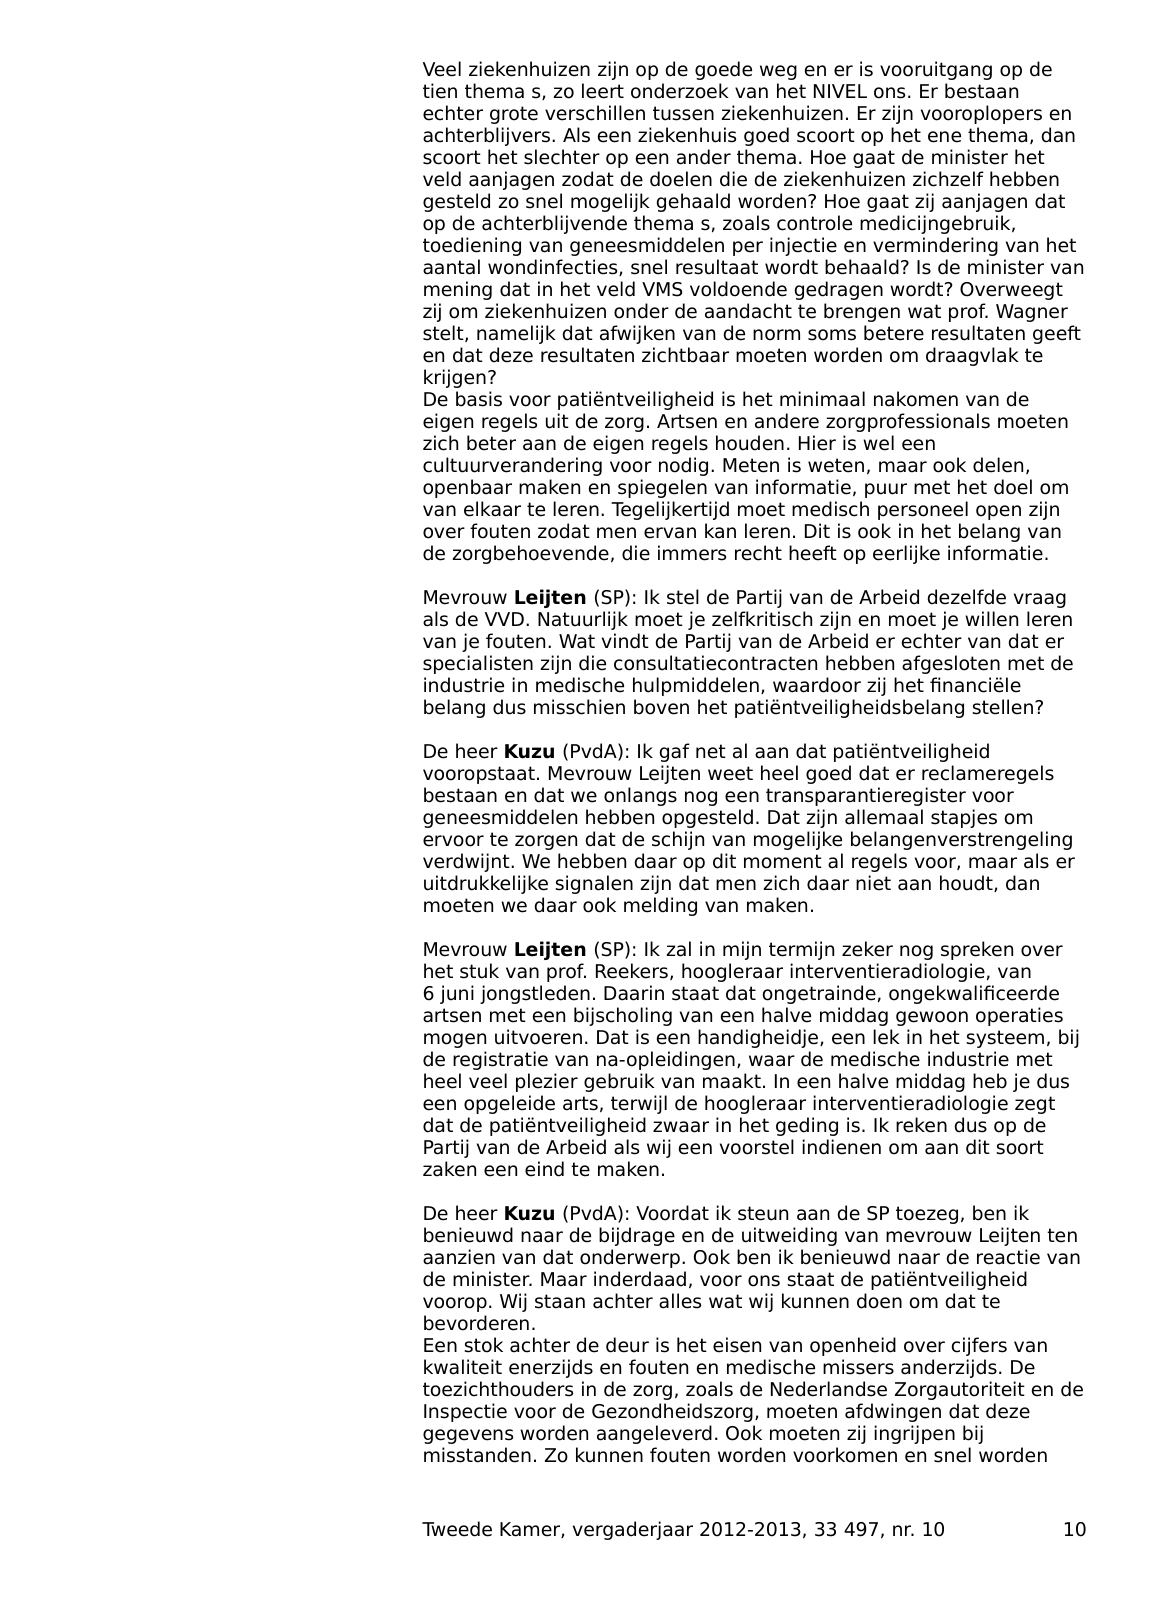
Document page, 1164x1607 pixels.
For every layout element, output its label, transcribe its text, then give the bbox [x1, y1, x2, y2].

text De basis voor patiëntveiligheid is het minimaal nakomen van de eigen regels uit de zorg. Artsen en andere zorgprofessionals moeten zich beter aan de eigen regels houden. Hier is wel een cultuurverandering voor nodig. Meten is weten, maar ook delen, openbaar maken en spiegelen van informatie, puur met het doel om van elkaar te leren. Tegelijkertijd moet medisch personeel open zijn over fouten zodat men ervan kan leren. Dit is ook in het belang van de zorgbehoevende, die immers recht heeft op eerlijke informatie. [422, 389, 1087, 564]
text De heer Kuzu (PvdA): Voordat ik steun aan de SP toezeg, ben ik benieuwd naar de bijdrage en de uitweiding van mevrouw Leijten ten aanzien van dat onderwerp. Ook ben ik benieuwd naar de reactie van de minister. Maar inderdaad, voor ons staat de patiëntveiligheid voorop. Wij staan achter alles wat wij kunnen doen om dat te bevorderen. [422, 1203, 1087, 1335]
text Een stok achter de deur is het eisen van openheid over cijfers van kwaliteit enerzijds en fouten en medische missers anderzijds. De toezichthouders in de zorg, zoals de Nederlandse Zorgautoriteit en de Inspectie voor de Gezondheidszorg, moeten afdwingen dat deze gegevens worden aangeleverd. Ook moeten zij ingrijpen bij misstanden. Zo kunnen fouten worden voorkomen en snel worden [422, 1335, 1087, 1467]
text De heer Kuzu (PvdA): Ik gaf net al aan dat patiëntveiligheid vooropstaat. Mevrouw Leijten weet heel goed dat er reclameregels bestaan en dat we onlangs nog een transparantieregister voor geneesmiddelen hebben opgesteld. Dat zijn allemaal stapjes om ervoor te zorgen dat de schijn van mogelijke belangenverstrengeling verdwijnt. We hebben daar op dit moment al regels voor, maar als er uitdrukkelijke signalen zijn dat men zich daar niet aan houdt, dan moeten we daar ook melding van maken. [422, 741, 1087, 917]
text Veel ziekenhuizen zijn op de goede weg en er is vooruitgang op de tien thema s, zo leert onderzoek van het NIVEL ons. Er bestaan echter grote verschillen tussen ziekenhuizen. Er zijn vooroplopers en achterblijvers. Als een ziekenhuis goed scoort op het ene thema, dan scoort het slechter op een ander thema. Hoe gaat de minister het veld aanjagen zodat de doelen die de ziekenhuizen zichzelf hebben gesteld zo snel mogelijk gehaald worden? Hoe gaat zij aanjagen dat op de achterblijvende thema s, zoals controle medicijngebruik, toediening van geneesmiddelen per injectie en vermindering van het aantal wondinfecties, snel resultaat wordt behaald? Is de minister van mening dat in het veld VMS voldoende gedragen wordt? Overweegt zij om ziekenhuizen onder de aandacht te brengen wat prof. Wagner stelt, namelijk dat afwijken van de norm soms betere resultaten geeft en dat deze resultaten zichtbaar moeten worden om draagvlak te krijgen? [422, 59, 1087, 389]
text Mevrouw Leijten (SP): Ik zal in mijn termijn zeker nog spreken over het stuk van prof. Reekers, hoogleraar interventieradiologie, van 6 juni jongstleden. Daarin staat dat ongetrainde, ongekwalificeerde artsen met een bijscholing van een halve middag gewoon operaties mogen uitvoeren. Dat is een handigheidje, een lek in het systeem, bij de registratie van na-opleidingen, waar de medische industrie met heel veel plezier gebruik van maakt. In een halve middag heb je dus een opgeleide arts, terwijl de hoogleraar interventieradiologie zegt dat de patiëntveiligheid zwaar in het geding is. Ik reken dus op de Partij van de Arbeid als wij een voorstel indienen om aan dit soort zaken een eind te maken. [422, 939, 1087, 1181]
text Mevrouw Leijten (SP): Ik stel de Partij van de Arbeid dezelfde vraag als de VVD. Natuurlijk moet je zelfkritisch zijn en moet je willen leren van je fouten. Wat vindt de Partij van de Arbeid er echter van dat er specialisten zijn die consultatiecontracten hebben afgesloten met de industrie in medische hulpmiddelen, waardoor zij het financiële belang dus misschien boven het patiëntveiligheidsbelang stellen? [422, 587, 1087, 719]
